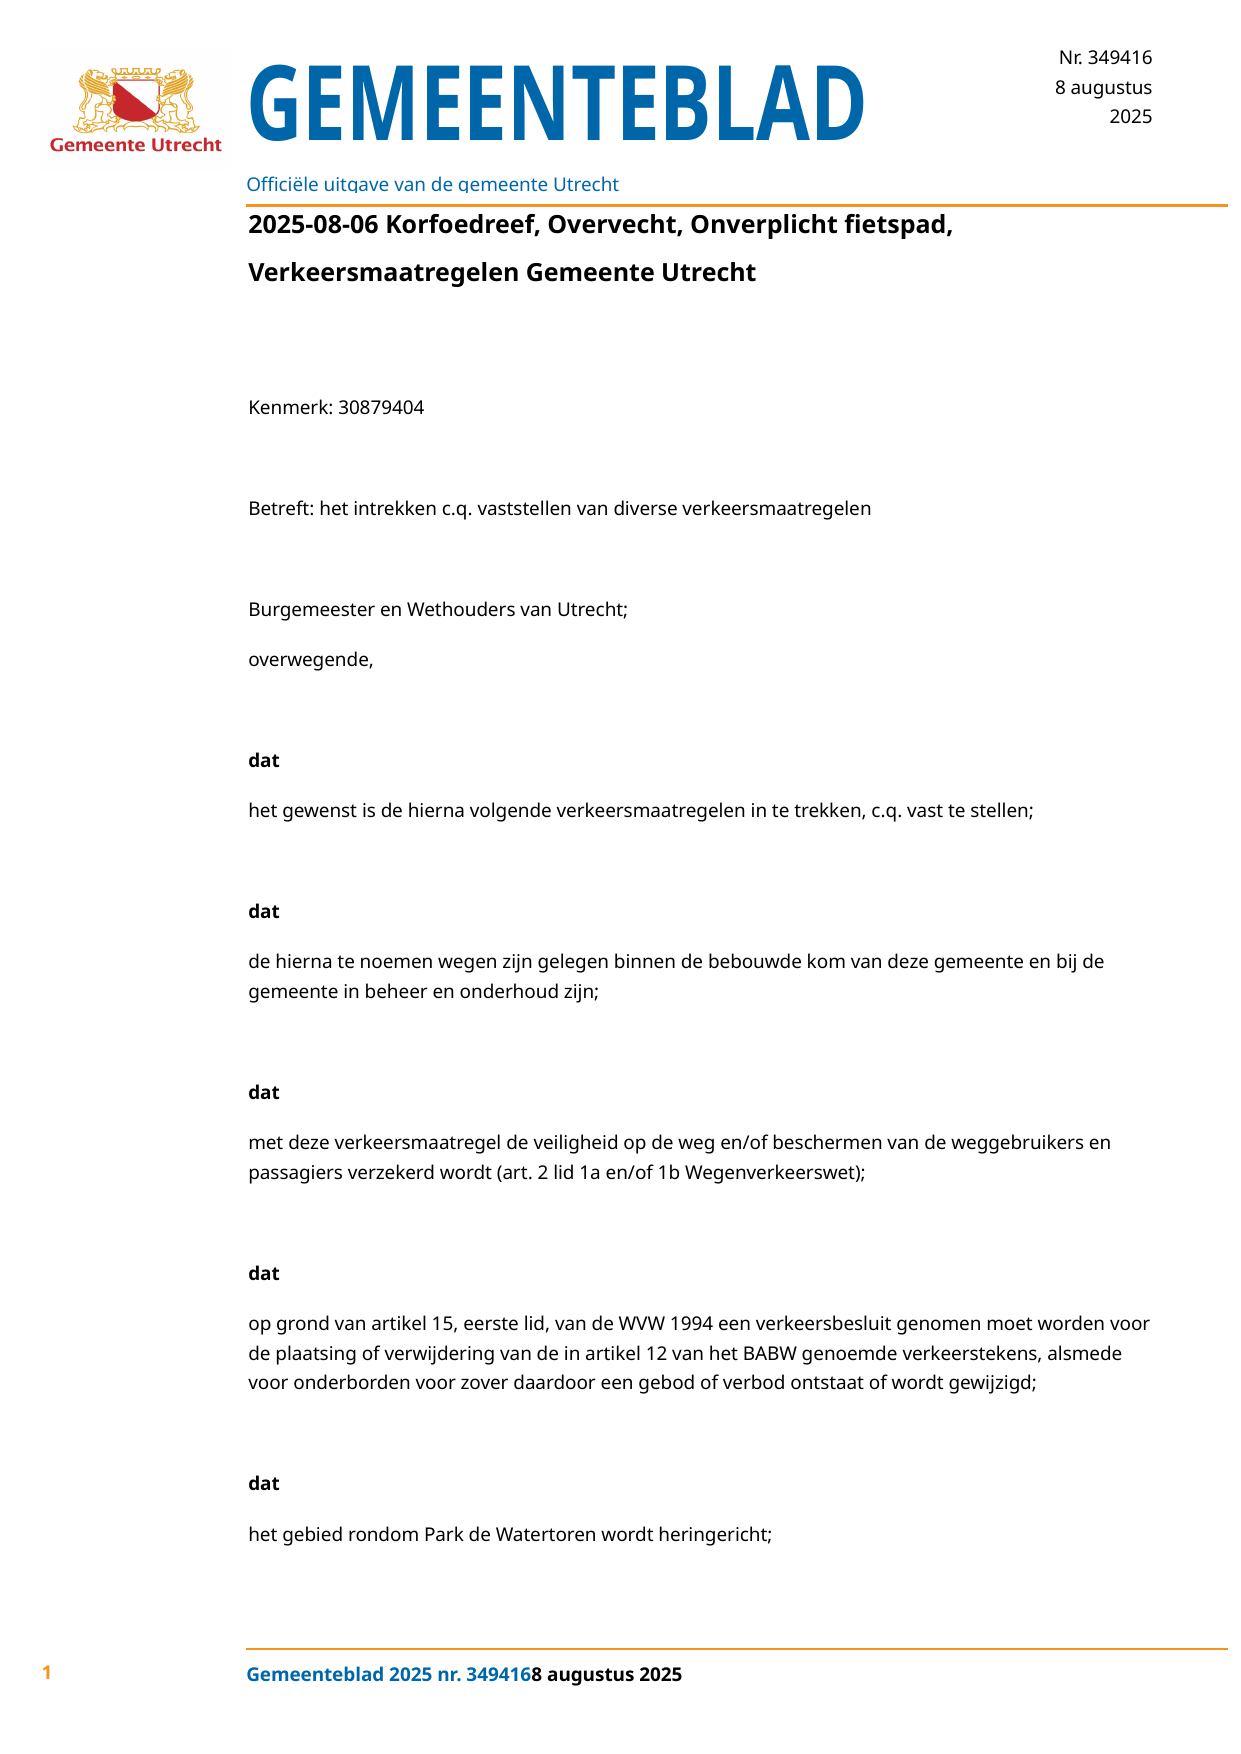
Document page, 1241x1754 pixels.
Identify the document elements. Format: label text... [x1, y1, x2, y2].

text Betreft: het intrekken c.q. vaststellen van diverse verkeersmaatregelen [248, 495, 1152, 521]
text dat [248, 1260, 1152, 1286]
text dat [248, 1470, 1152, 1496]
text dat [248, 898, 1152, 924]
picture [41, 47, 231, 172]
text 2025-08-06 Korfoedreef, Overvecht, Onverplicht fietspad, Verkeersmaatregelen Gemeente Utrecht [248, 207, 1152, 288]
text Burgemeester en Wethouders van Utrecht; [248, 596, 1152, 621]
text Kenmerk: 30879404 [248, 394, 1152, 420]
text het gebied rondom Park de Watertoren wordt heringericht; [248, 1521, 1152, 1546]
text met deze verkeersmaatregel de veiligheid op de weg en/of beschermen van de weggebruikers en passagiers verzekerd wordt (art. 2 lid 1a en/of 1b Wegenverkeerswet); [248, 1129, 1152, 1185]
text de hierna te noemen wegen zijn gelegen binnen de bebouwde kom van deze gemeente en bij de gemeente in beheer en onderhoud zijn; [248, 949, 1152, 1004]
text dat [248, 747, 1152, 773]
text overwegende, [248, 646, 1152, 672]
text dat [248, 1079, 1152, 1105]
text het gewenst is de hierna volgende verkeersmaatregelen in te trekken, c.q. vast te stellen; [248, 797, 1152, 823]
text op grond van artikel 15, eerste lid, van de WVW 1994 een verkeersbesluit genomen moet worden voor de plaatsing of verwijdering van de in artikel 12 van het BABW genoemde verkeerstekens, alsmede voor onderborden voor zover daardoor een gebod of verbod ontstaat of wordt gewijzigd; [248, 1310, 1152, 1395]
